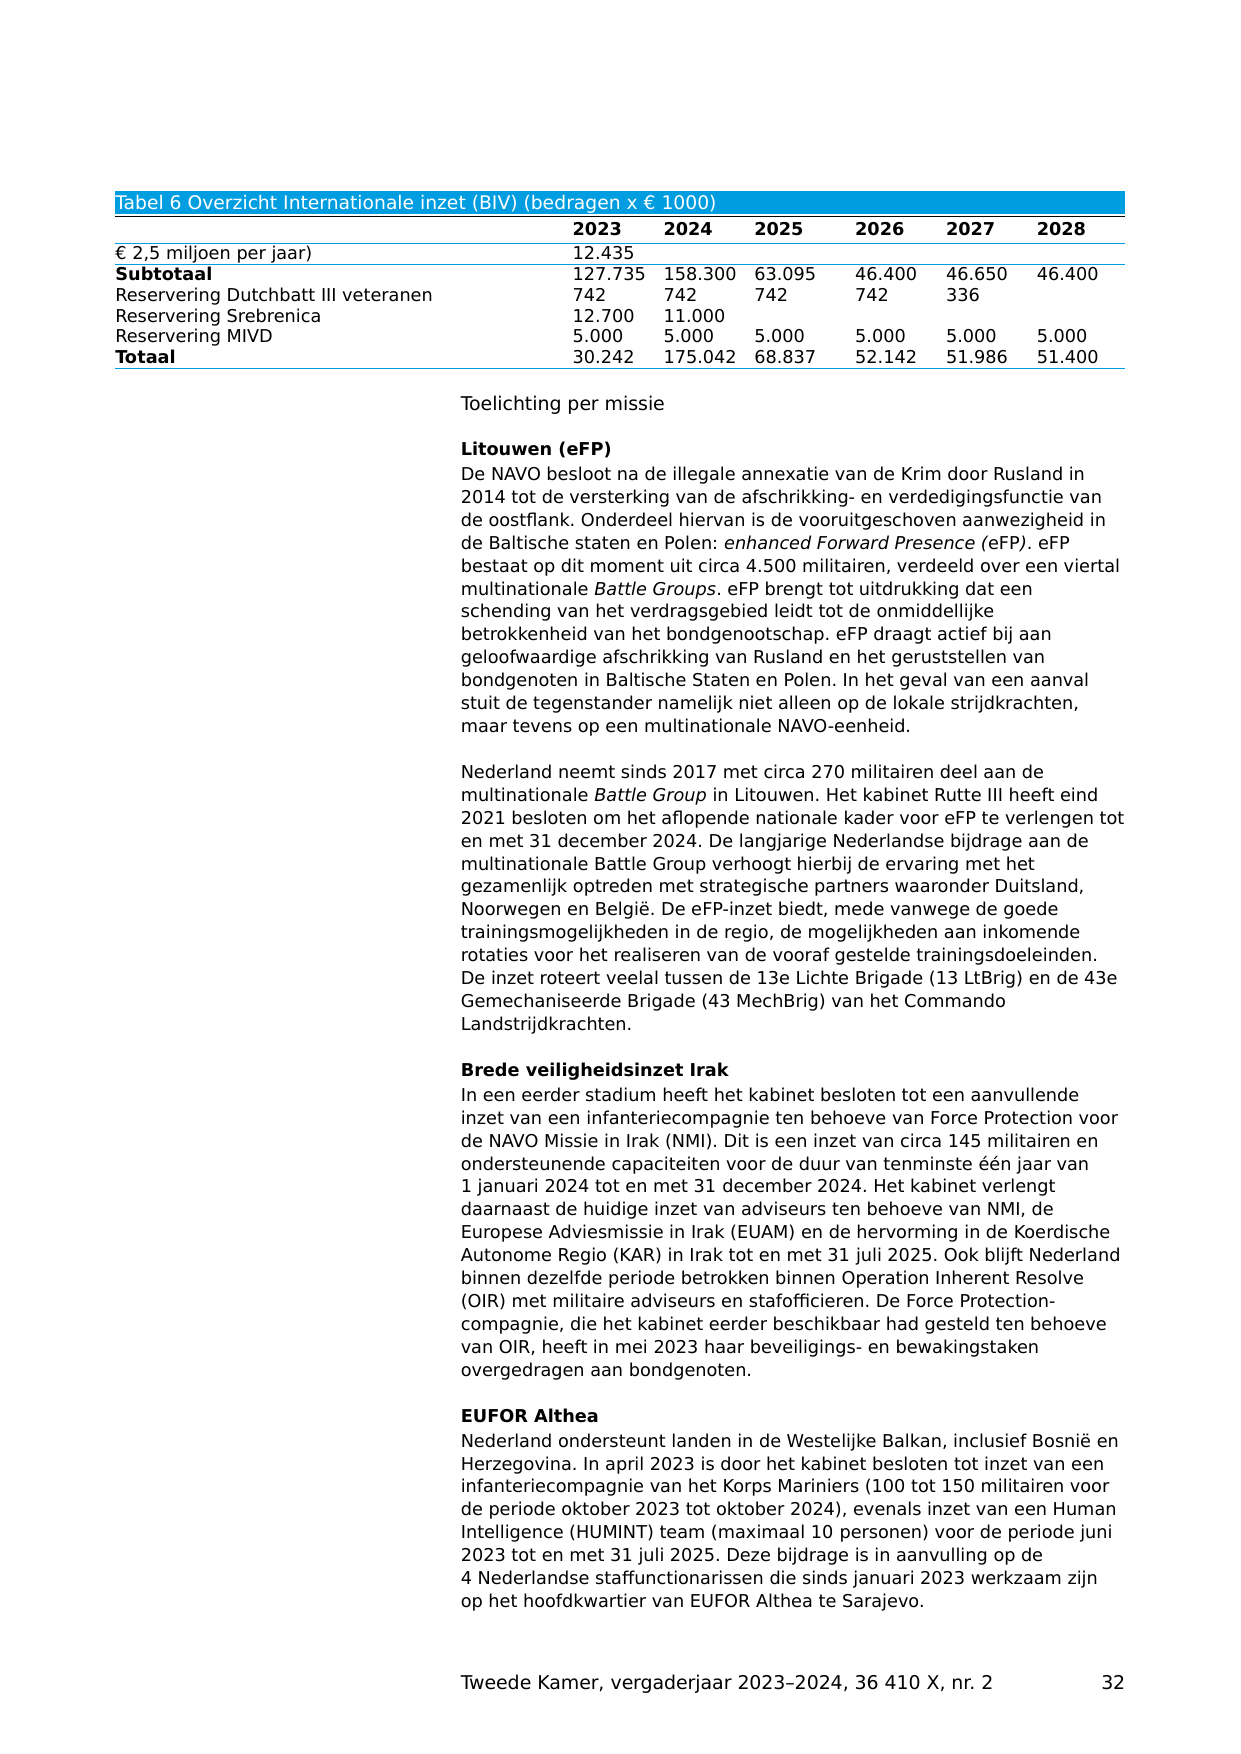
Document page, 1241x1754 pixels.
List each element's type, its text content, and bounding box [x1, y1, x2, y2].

table_cell Reservering Srebrenica [115, 306, 569, 326]
table_cell [852, 306, 943, 326]
table_cell 175.042 [660, 347, 751, 367]
text De NAVO besloot na de illegale annexatie van de Krim door Rusland in 2014 tot de versterking van de afschrikking- en verdedigingsfunctie van de oostflank. Onderdeel hiervan is de vooruitgeschoven aanwezigheid in de Baltische staten en Polen: enhanced Forward Presence (eFP). eFP bestaat op dit moment uit circa 4.500 militairen, verdeeld over een viertal multinationale Battle Groups. eFP brengt tot uitdrukking dat een schending van het verdragsgebied leidt tot de onmiddellĳke betrokkenheid van het bondgenootschap. eFP draagt actief bij aan geloofwaardige afschrikking van Rusland en het geruststellen van bondgenoten in Baltische Staten en Polen. In het geval van een aanval stuit de tegenstander namelĳk niet alleen op de lokale strĳdkrachten, maar tevens op een multinationale NAVO-eenheid. [461, 462, 1125, 737]
table_cell 5.000 [660, 326, 751, 347]
table_cell 51.986 [943, 347, 1034, 367]
table_cell 2024 [660, 217, 751, 243]
table_cell 127.735 [570, 265, 660, 285]
table_cell 52.142 [852, 347, 943, 367]
table_cell [751, 306, 852, 326]
table_cell 158.300 [660, 265, 751, 285]
table_cell 68.837 [751, 347, 852, 367]
table_cell 5.000 [943, 326, 1034, 347]
table_cell [852, 244, 943, 264]
table_cell 46.650 [943, 265, 1034, 285]
table_cell 2026 [852, 217, 943, 243]
table_cell 12.435 [570, 244, 660, 264]
table_cell Reservering MIVD [115, 326, 569, 347]
table_cell Totaal [115, 347, 569, 367]
table_cell 46.400 [852, 265, 943, 285]
table_cell 46.400 [1034, 265, 1125, 285]
table_cell 742 [570, 285, 660, 306]
text In een eerder stadium heeft het kabinet besloten tot een aanvullende inzet van een infanteriecompagnie ten behoeve van Force Protection voor de NAVO Missie in Irak (NMI). Dit is een inzet van circa 145 militairen en ondersteunende capaciteiten voor de duur van tenminste één jaar van 1 januari 2024 tot en met 31 december 2024. Het kabinet verlengt daarnaast de huidige inzet van adviseurs ten behoeve van NMI, de Europese Adviesmissie in Irak (EUAM) en de hervorming in de Koerdische Autonome Regio (KAR) in Irak tot en met 31 juli 2025. Ook blijft Nederland binnen dezelfde periode betrokken binnen Operation Inherent Resolve (OIR) met militaire adviseurs en stafofficieren. De Force Protection-compagnie, die het kabinet eerder beschikbaar had gesteld ten behoeve van OIR, heeft in mei 2023 haar beveiligings- en bewakingstaken overgedragen aan bondgenoten. [461, 1083, 1125, 1381]
text Nederland neemt sinds 2017 met circa 270 militairen deel aan de multinationale Battle Group in Litouwen. Het kabinet Rutte III heeft eind 2021 besloten om het aflopende nationale kader voor eFP te verlengen tot en met 31 december 2024. De langjarige Nederlandse bijdrage aan de multinationale Battle Group verhoogt hierbij de ervaring met het gezamenlijk optreden met strategische partners waaronder Duitsland, Noorwegen en België. De eFP-inzet biedt, mede vanwege de goede trainingsmogelijkheden in de regio, de mogelijkheden aan inkomende rotaties voor het realiseren van de vooraf gestelde trainingsdoeleinden. De inzet roteert veelal tussen de 13e Lichte Brigade (13 LtBrig) en de 43e Gemechaniseerde Brigade (43 MechBrig) van het Commando Landstrĳdkrachten. [461, 760, 1125, 1035]
table_cell 5.000 [852, 326, 943, 347]
table_cell 2025 [751, 217, 852, 243]
table_cell 51.400 [1034, 347, 1125, 367]
table_cell 2023 [570, 217, 660, 243]
table_cell 742 [660, 285, 751, 306]
table_cell [660, 244, 751, 264]
table_cell Reservering Dutchbatt III veteranen [115, 285, 569, 306]
table_cell 2027 [943, 217, 1034, 243]
text EUFOR Althea [461, 1404, 1125, 1427]
table_cell € 2,5 miljoen per jaar) [115, 244, 569, 264]
table_cell 742 [852, 285, 943, 306]
table_cell 336 [943, 285, 1034, 306]
table_cell 5.000 [1034, 326, 1125, 347]
text Nederland ondersteunt landen in de Westelijke Balkan, inclusief Bosnië en Herzegovina. In april 2023 is door het kabinet besloten tot inzet van een infanteriecompagnie van het Korps Mariniers (100 tot 150 militairen voor de periode oktober 2023 tot oktober 2024), evenals inzet van een Human Intelligence (HUMINT) team (maximaal 10 personen) voor de periode juni 2023 tot en met 31 juli 2025. Deze bijdrage is in aanvulling op de 4 Nederlandse staffunctionarissen die sinds januari 2023 werkzaam zijn op het hoofdkwartier van EUFOR Althea te Sarajevo. [461, 1429, 1125, 1612]
table_cell [1034, 306, 1125, 326]
text Litouwen (eFP) [461, 437, 1125, 460]
table_cell [751, 244, 852, 264]
table_cell 30.242 [570, 347, 660, 367]
text Brede veiligheidsinzet Irak [461, 1058, 1125, 1081]
table_cell 742 [751, 285, 852, 306]
table_cell 11.000 [660, 306, 751, 326]
table_cell [943, 244, 1034, 264]
table_cell [1034, 244, 1125, 264]
table_cell [115, 217, 569, 243]
table_cell [1034, 285, 1125, 306]
table_cell 2028 [1034, 217, 1125, 243]
title Toelichting per missie [461, 393, 1125, 437]
table_cell Subtotaal [115, 265, 569, 285]
table_cell 63.095 [751, 265, 852, 285]
table_cell 12.700 [570, 306, 660, 326]
table_cell 5.000 [570, 326, 660, 347]
table_cell [943, 306, 1034, 326]
table_cell 5.000 [751, 326, 852, 347]
